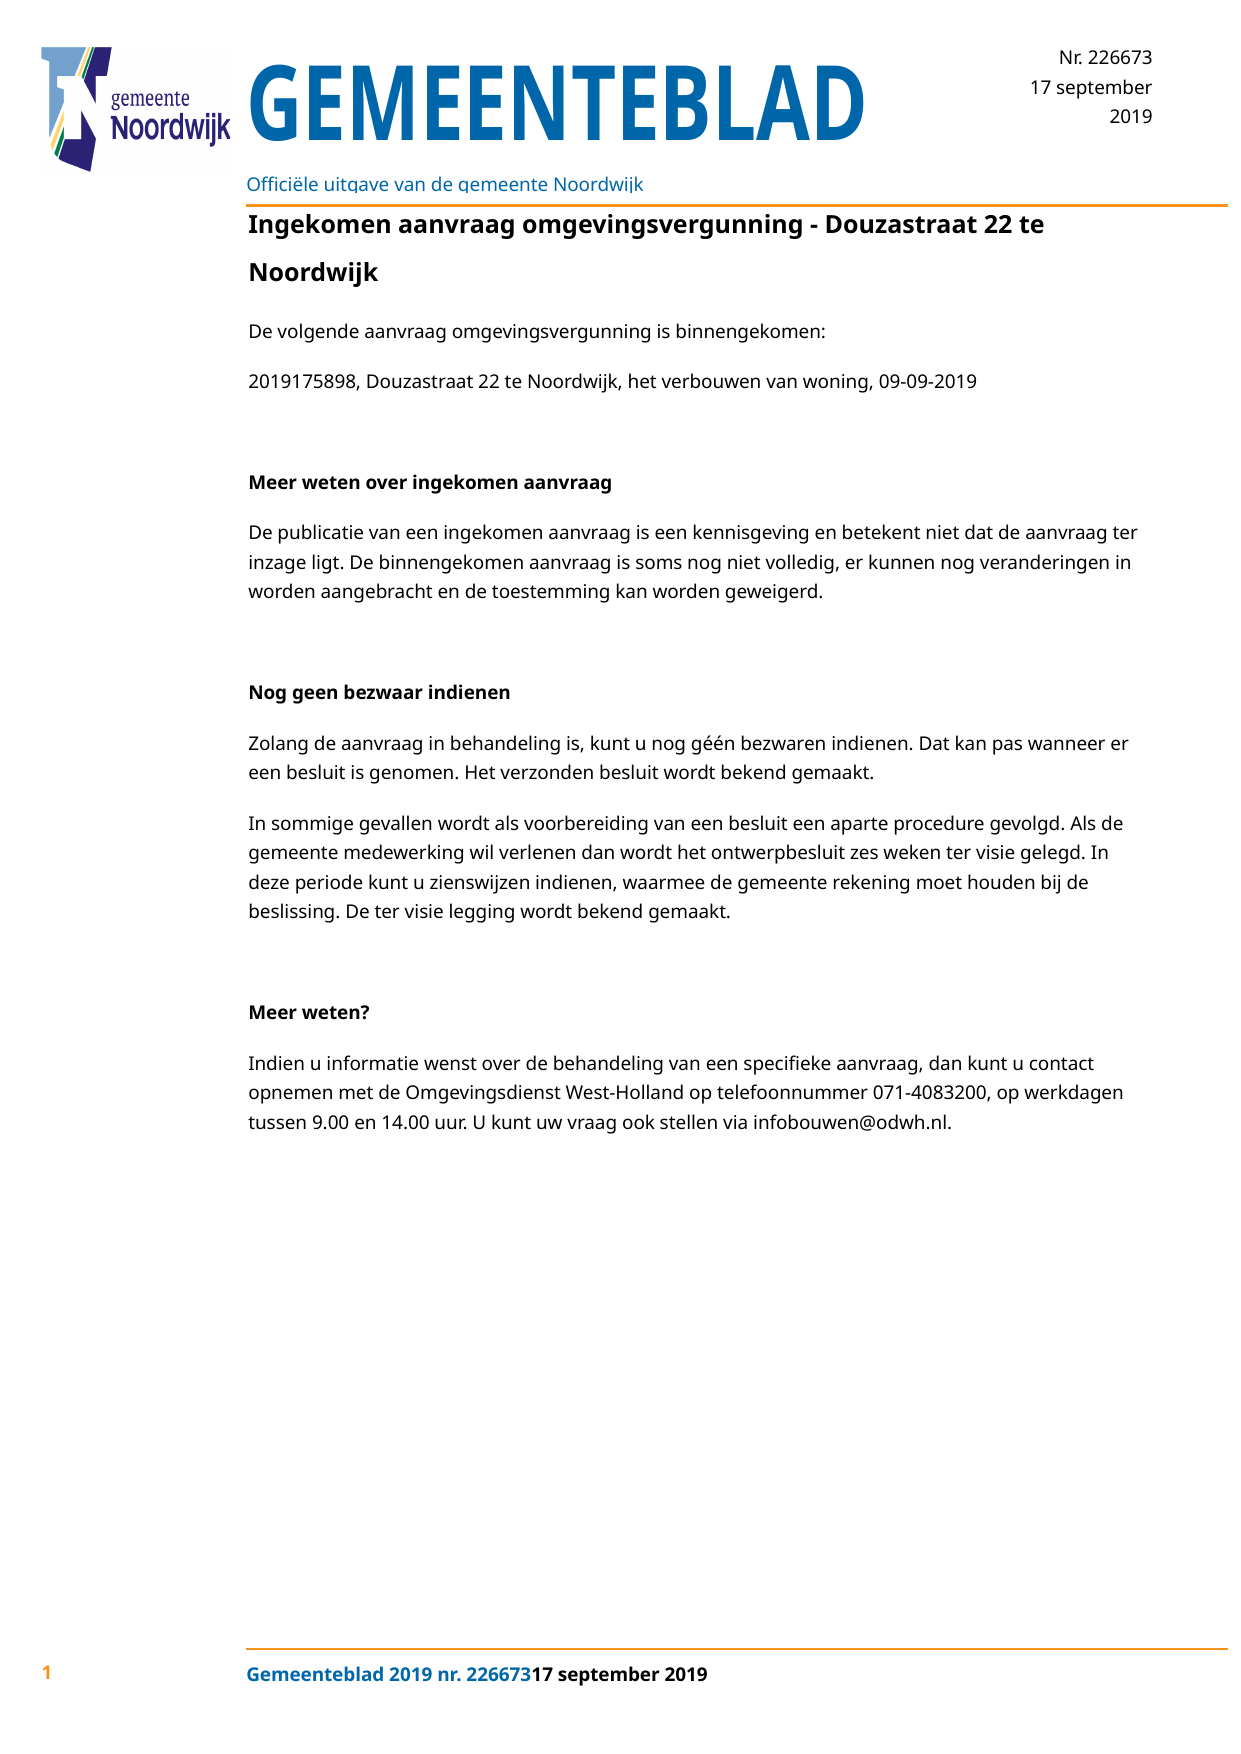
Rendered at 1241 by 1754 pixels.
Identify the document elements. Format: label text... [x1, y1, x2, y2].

text 2019175898, Douzastraat 22 te Noordwijk, het verbouwen van woning, 09-09-2019 [248, 368, 1152, 394]
text Zolang de aanvraag in behandeling is, kunt u nog géén bezwaren indienen. Dat kan pas wanneer er een besluit is genomen. Het verzonden besluit wordt bekend gemaakt. [248, 730, 1152, 785]
text Meer weten over ingekomen aanvraag [248, 469, 1152, 495]
text De volgende aanvraag omgevingsvergunning is binnengekomen: [248, 318, 1152, 344]
text De publicatie van een ingekomen aanvraag is een kennisgeving en betekent niet dat de aanvraag ter inzage ligt. De binnengekomen aanvraag is soms nog niet volledig, er kunnen nog veranderingen in worden aangebracht en de toestemming kan worden geweigerd. [248, 519, 1152, 604]
text In sommige gevallen wordt als voorbereiding van een besluit een aparte procedure gevolgd. Als de gemeente medewerking wil verlenen dan wordt het ontwerpbesluit zes weken ter visie gelegd. In deze periode kunt u zienswijzen indienen, waarmee de gemeente rekening moet houden bij de beslissing. De ter visie legging wordt bekend gemaakt. [248, 810, 1152, 924]
picture [41, 47, 231, 172]
text Ingekomen aanvraag omgevingsvergunning - Douzastraat 22 te Noordwijk [248, 207, 1152, 288]
text Meer weten? [248, 999, 1152, 1025]
text Nog geen bezwaar indienen [248, 679, 1152, 705]
text Indien u informatie wenst over de behandeling van een specifieke aanvraag, dan kunt u contact opnemen met de Omgevingsdienst West-Holland op telefoonnummer 071-4083200, op werkdagen tussen 9.00 en 14.00 uur. U kunt uw vraag ook stellen via infobouwen@odwh.nl. [248, 1050, 1152, 1135]
